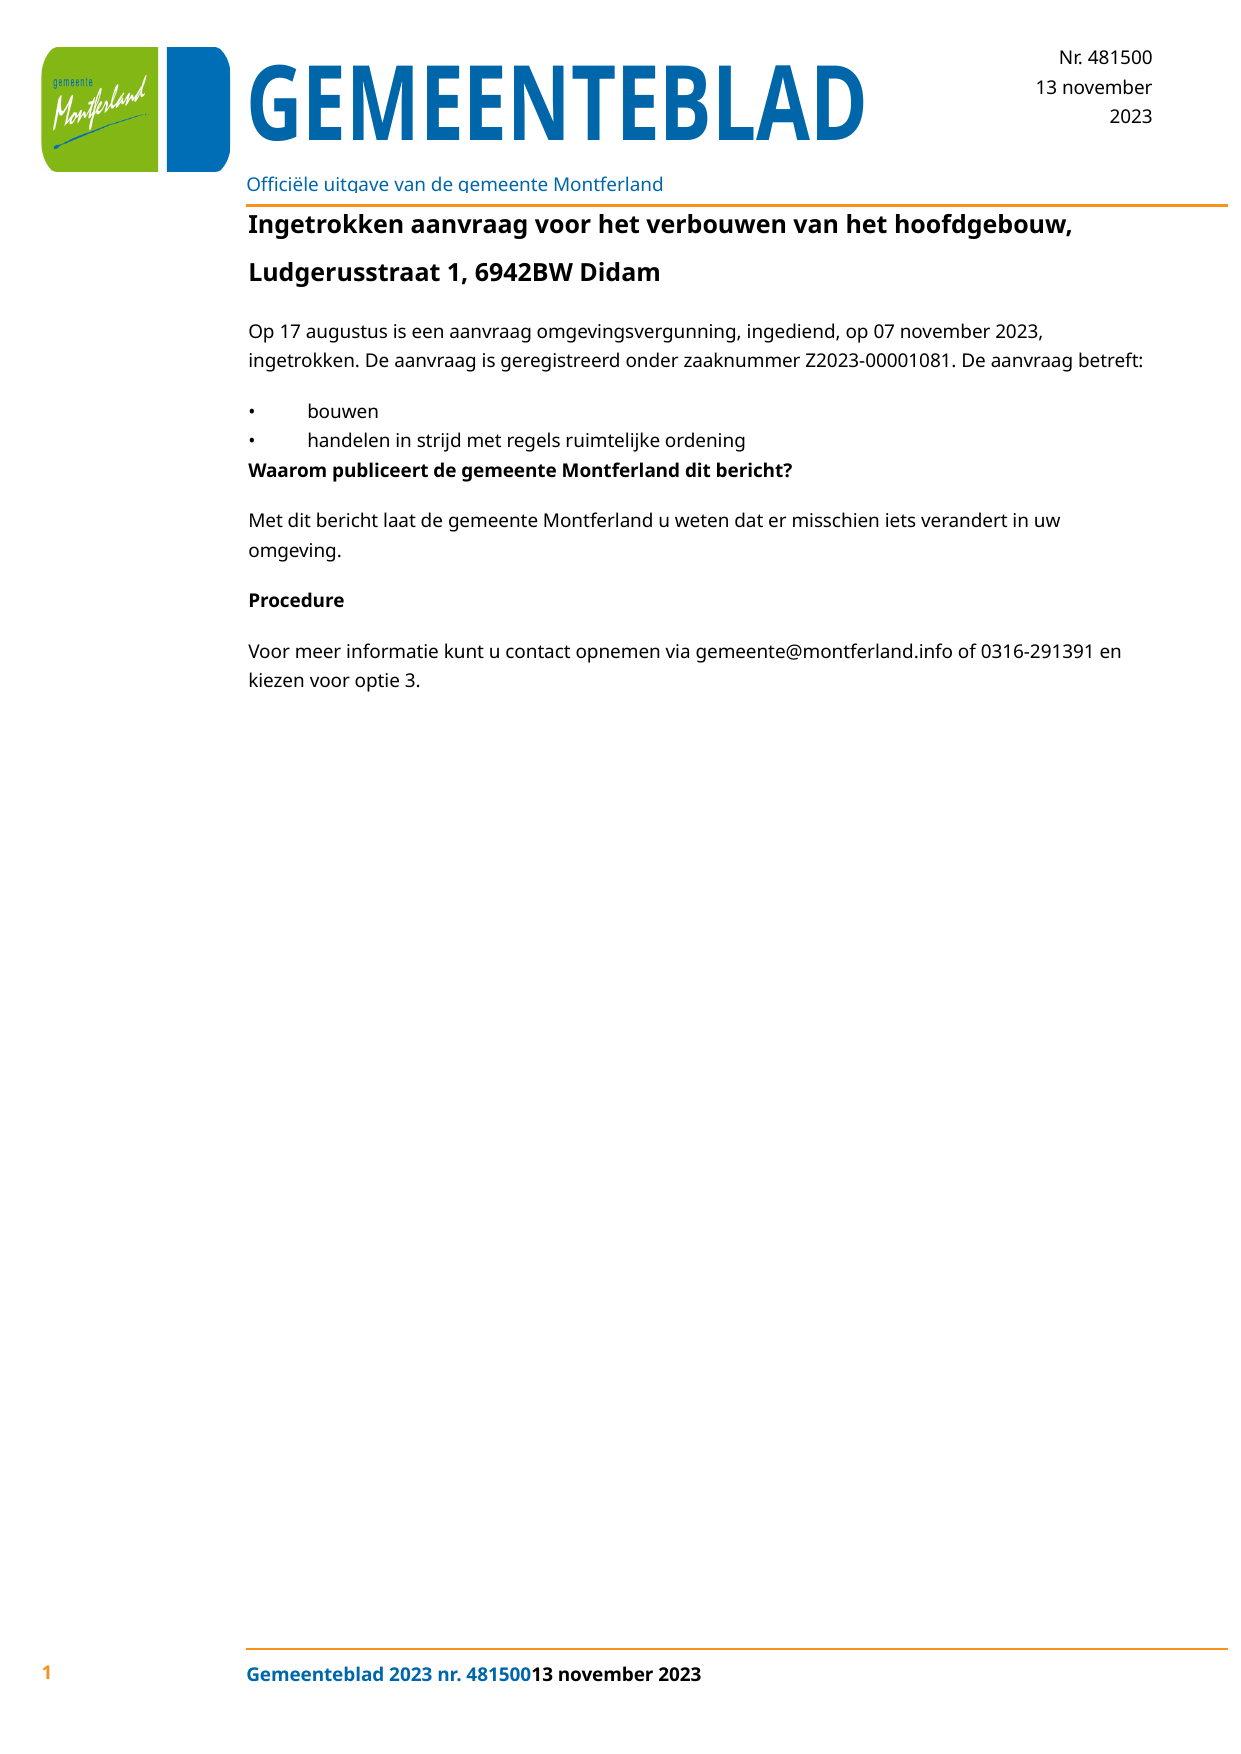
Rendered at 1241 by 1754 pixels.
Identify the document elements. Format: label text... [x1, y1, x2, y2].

text Voor meer informatie kunt u contact opnemen via gemeente@montferland.info of 0316-291391 en kiezen voor optie 3. [248, 638, 1152, 693]
picture [41, 47, 231, 172]
text Met dit bericht laat de gemeente Montferland u weten dat er misschien iets verandert in uw omgeving. [248, 507, 1152, 563]
text Ingetrokken aanvraag voor het verbouwen van het hoofdgebouw, Ludgerusstraat 1, 6942BW Didam [248, 207, 1152, 288]
list bouwen [248, 398, 1152, 424]
text Op 17 augustus is een aanvraag omgevingsvergunning, ingediend, op 07 november 2023, ingetrokken. De aanvraag is geregistreerd onder zaaknummer Z2023-00001081. De aanvraag betreft: [248, 318, 1152, 373]
text Waarom publiceert de gemeente Montferland dit bericht? [248, 457, 1152, 483]
text Procedure [248, 587, 1152, 613]
list handelen in strijd met regels ruimtelijke ordening [248, 427, 1152, 453]
